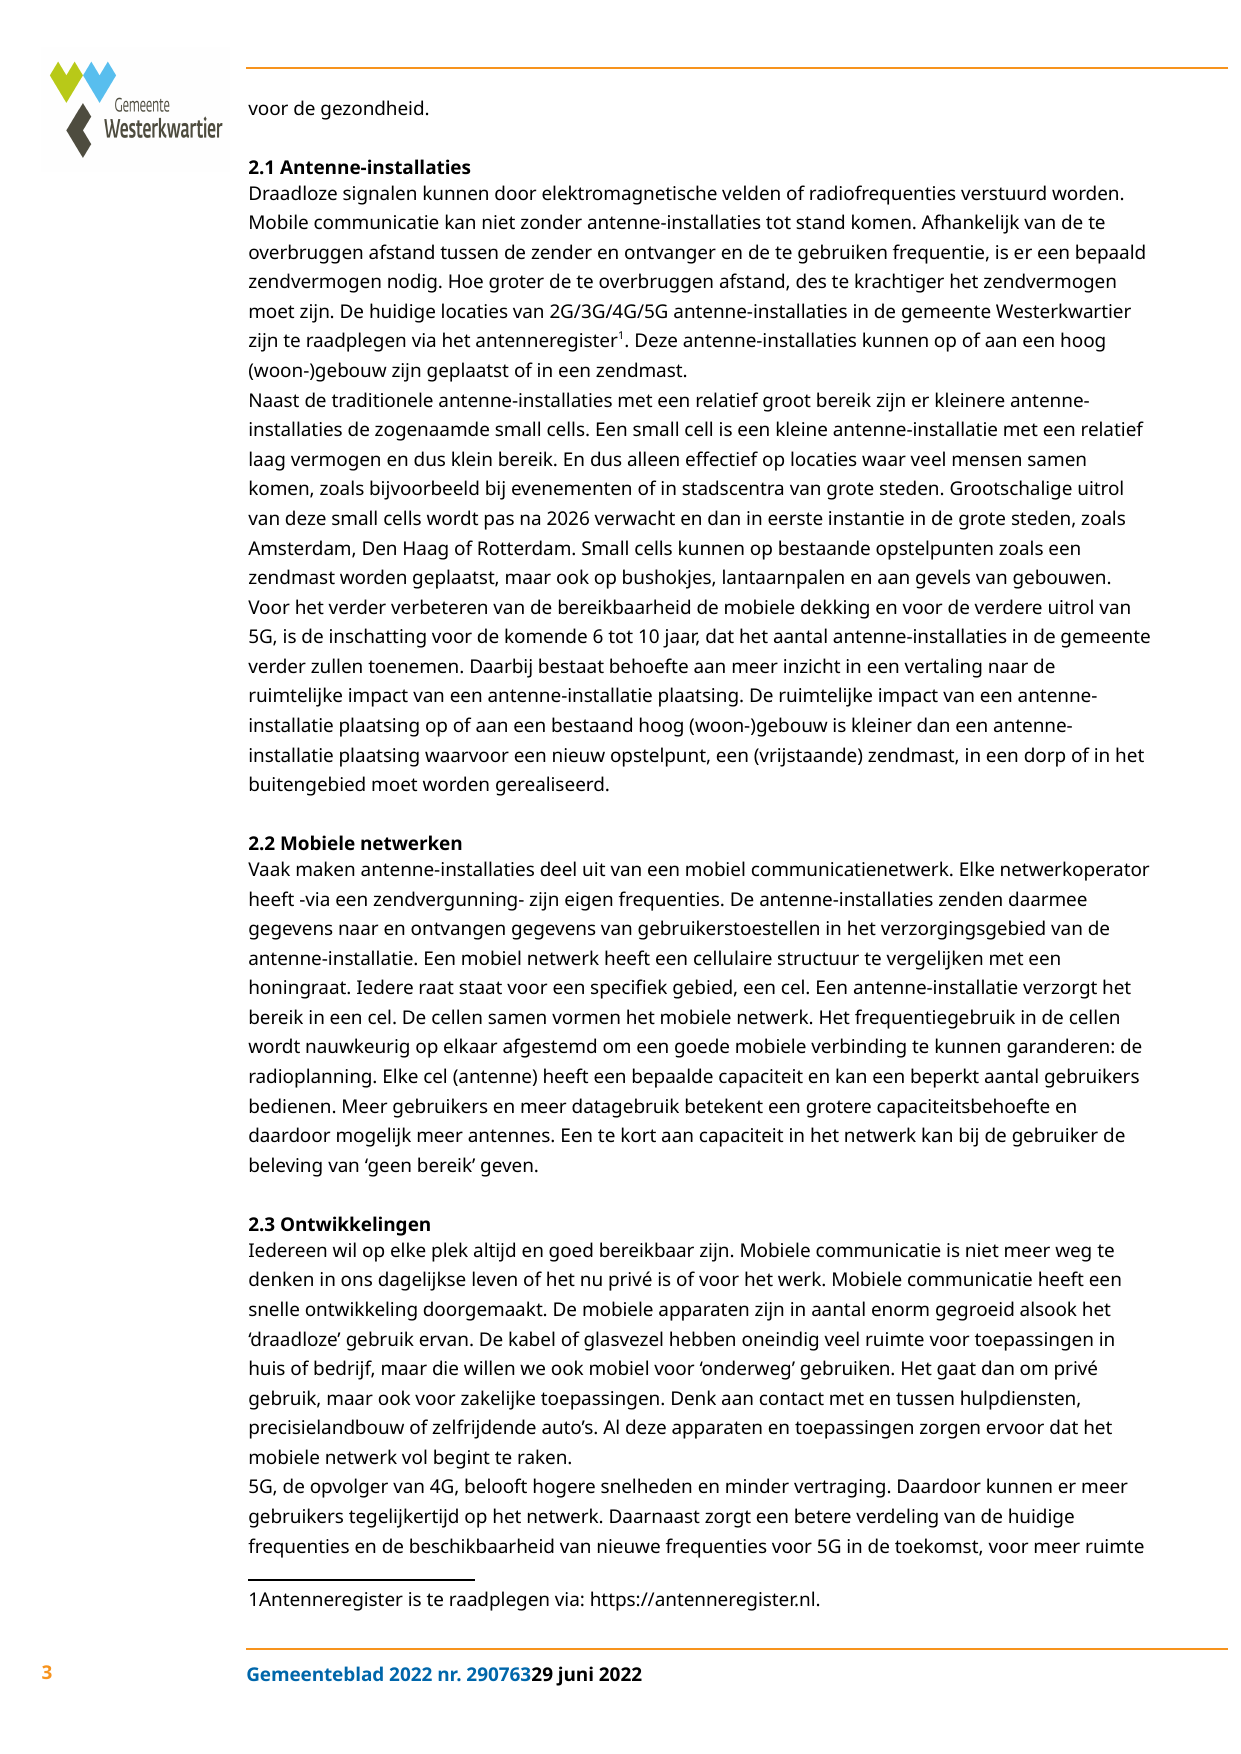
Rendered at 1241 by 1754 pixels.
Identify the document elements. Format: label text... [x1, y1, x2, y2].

text Antenneregister is te raadplegen via: https://antenneregister.nl. [248, 1586, 1152, 1612]
text Draadloze signalen kunnen door elektromagnetische velden of radiofrequenties verstuurd worden. Mobile communicatie kan niet zonder antenne-installaties tot stand komen. Afhankelijk van de te overbruggen afstand tussen de zender en ontvanger en de te gebruiken frequentie, is er een bepaald zendvermogen nodig. Hoe groter de te overbruggen afstand, des te krachtiger het zendvermogen moet zijn. De huidige locaties van 2G/3G/4G/5G antenne-installaties in de gemeente Westerkwartier zijn te raadplegen via het antenneregister. Deze antenne-installaties kunnen op of aan een hoog (woon-)gebouw zijn geplaatst of in een zendmast. [248, 180, 1152, 383]
text 2.3 Ontwikkelingen [248, 1211, 1152, 1237]
text Naast de traditionele antenne-installaties met een relatief groot bereik zijn er kleinere antenne-installaties de zogenaamde small cells. Een small cell is een kleine antenne-installatie met een relatief laag vermogen en dus klein bereik. En dus alleen effectief op locaties waar veel mensen samen komen, zoals bijvoorbeeld bij evenementen of in stadscentra van grote steden. Grootschalige uitrol van deze small cells wordt pas na 2026 verwacht en dan in eerste instantie in de grote steden, zoals Amsterdam, Den Haag of Rotterdam. Small cells kunnen op bestaande opstelpunten zoals een zendmast worden geplaatst, maar ook op bushokjes, lantaarnpalen en aan gevels van gebouwen. [248, 387, 1152, 590]
text 2.1 Antenne-installaties [248, 154, 1152, 180]
text Voor het verder verbeteren van de bereikbaarheid de mobiele dekking en voor de verdere uitrol van 5G, is de inschatting voor de komende 6 tot 10 jaar, dat het aantal antenne-installaties in de gemeente verder zullen toenemen. Daarbij bestaat behoefte aan meer inzicht in een vertaling naar de ruimtelijke impact van een antenne-installatie plaatsing. De ruimtelijke impact van een antenne-installatie plaatsing op of aan een bestaand hoog (woon-)gebouw is kleiner dan een antenne-installatie plaatsing waarvoor een nieuw opstelpunt, een (vrijstaande) zendmast, in een dorp of in het buitengebied moet worden gerealiseerd. [248, 594, 1152, 797]
text voor de gezondheid. [248, 95, 1152, 121]
text Vaak maken antenne-installaties deel uit van een mobiel communicatienetwerk. Elke netwerkoperator heeft -via een zendvergunning- zijn eigen frequenties. De antenne-installaties zenden daarmee gegevens naar en ontvangen gegevens van gebruikerstoestellen in het verzorgingsgebied van de antenne-installatie. Een mobiel netwerk heeft een cellulaire structuur te vergelijken met een honingraat. Iedere raat staat voor een specifiek gebied, een cel. Een antenne-installatie verzorgt het bereik in een cel. De cellen samen vormen het mobiele netwerk. Het frequentiegebruik in de cellen wordt nauwkeurig op elkaar afgestemd om een goede mobiele verbinding te kunnen garanderen: de radioplanning. Elke cel (antenne) heeft een bepaalde capaciteit en kan een beperkt aantal gebruikers bedienen. Meer gebruikers en meer datagebruik betekent een grotere capaciteitsbehoefte en daardoor mogelijk meer antennes. Een te kort aan capaciteit in het netwerk kan bij de gebruiker de beleving van ‘geen bereik’ geven. [248, 856, 1152, 1178]
text 2.2 Mobiele netwerken [248, 831, 1152, 856]
text 5G, de opvolger van 4G, belooft hogere snelheden en minder vertraging. Daardoor kunnen er meer gebruikers tegelijkertijd op het netwerk. Daarnaast zorgt een betere verdeling van de huidige frequenties en de beschikbaarheid van nieuwe frequenties voor 5G in de toekomst, voor meer ruimte [248, 1474, 1152, 1558]
text Iedereen wil op elke plek altijd en goed bereikbaar zijn. Mobiele communicatie is niet meer weg te denken in ons dagelijkse leven of het nu privé is of voor het werk. Mobiele communicatie heeft een snelle ontwikkeling doorgemaakt. De mobiele apparaten zijn in aantal enorm gegroeid alsook het ‘draadloze’ gebruik ervan. De kabel of glasvezel hebben oneindig veel ruimte voor toepassingen in huis of bedrijf, maar die willen we ook mobiel voor ‘onderweg’ gebruiken. Het gaat dan om privé gebruik, maar ook voor zakelijke toepassingen. Denk aan contact met en tussen hulpdiensten, precisielandbouw of zelfrijdende auto’s. Al deze apparaten en toepassingen zorgen ervoor dat het mobiele netwerk vol begint te raken. [248, 1237, 1152, 1470]
picture [41, 47, 231, 172]
